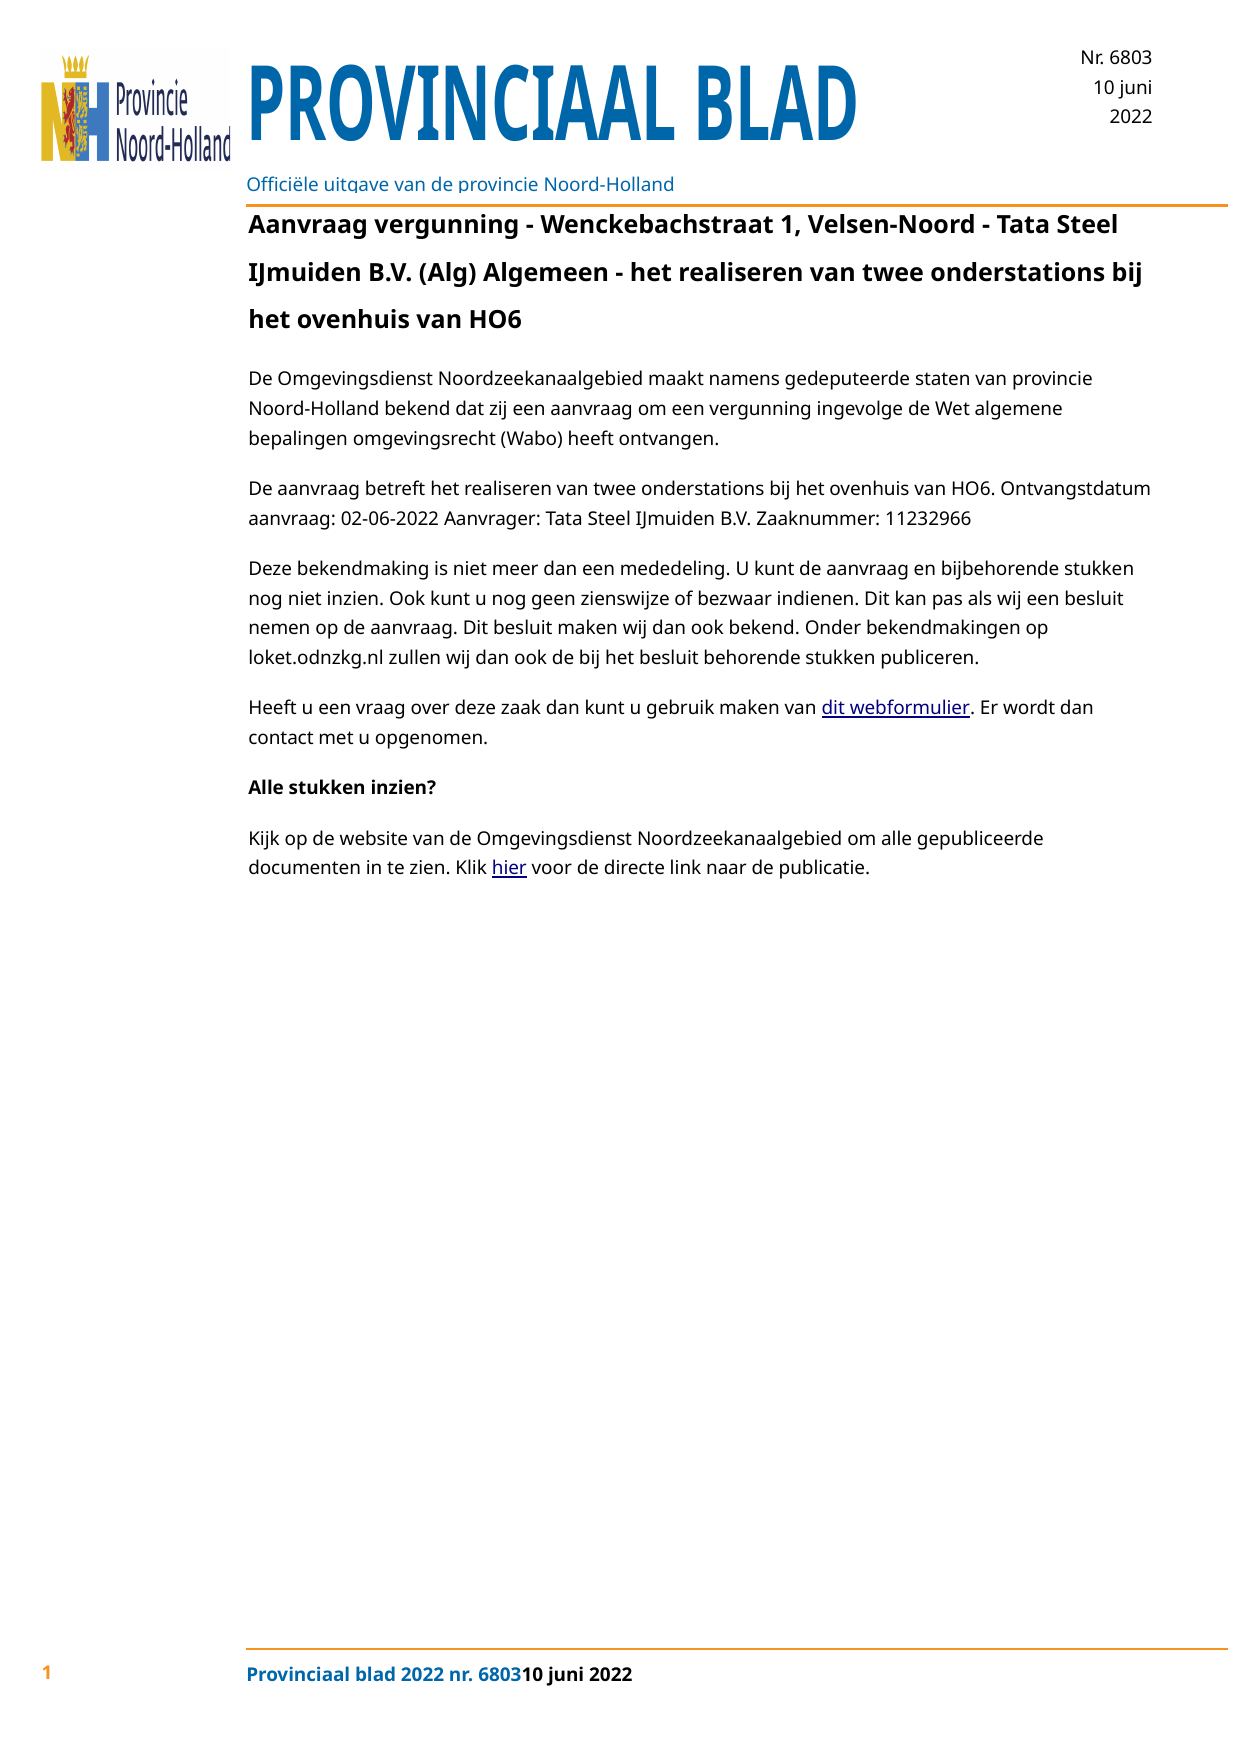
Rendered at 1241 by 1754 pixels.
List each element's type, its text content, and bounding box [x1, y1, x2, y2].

text Aanvraag vergunning - Wenckebachstraat 1, Velsen-Noord - Tata Steel IJmuiden B.V. (Alg) Algemeen - het realiseren van twee onderstations bij het ovenhuis van HO6 [248, 207, 1152, 336]
text Heeft u een vraag over deze zaak dan kunt u gebruik maken van dit webformulier. Er wordt dan contact met u opgenomen. [248, 694, 1152, 749]
text Alle stukken inzien? [248, 774, 1152, 800]
text De Omgevingsdienst Noordzeekanaalgebied maakt namens gedeputeerde staten van provincie Noord-Holland bekend dat zij een aanvraag om een vergunning ingevolge de Wet algemene bepalingen omgevingsrecht (Wabo) heeft ontvangen. [248, 366, 1152, 450]
text De aanvraag betreft het realiseren van twee onderstations bij het ovenhuis van HO6. Ontvangstdatum aanvraag: 02-06-2022 Aanvrager: Tata Steel IJmuiden B.V. Zaaknummer: 11232966 [248, 475, 1152, 530]
text Deze bekendmaking is niet meer dan een mededeling. U kunt de aanvraag en bijbehorende stukken nog niet inzien. Ook kunt u nog geen zienswijze of bezwaar indienen. Dit kan pas als wij een besluit nemen op de aanvraag. Dit besluit maken wij dan ook bekend. Onder bekendmakingen op loket.odnzkg.nl zullen wij dan ook de bij het besluit behorende stukken publiceren. [248, 555, 1152, 669]
picture [41, 47, 231, 172]
text Kijk op de website van de Omgevingsdienst Noordzeekanaalgebied om alle gepubliceerde documenten in te zien. Klik hier voor de directe link naar de publicatie. [248, 825, 1152, 880]
